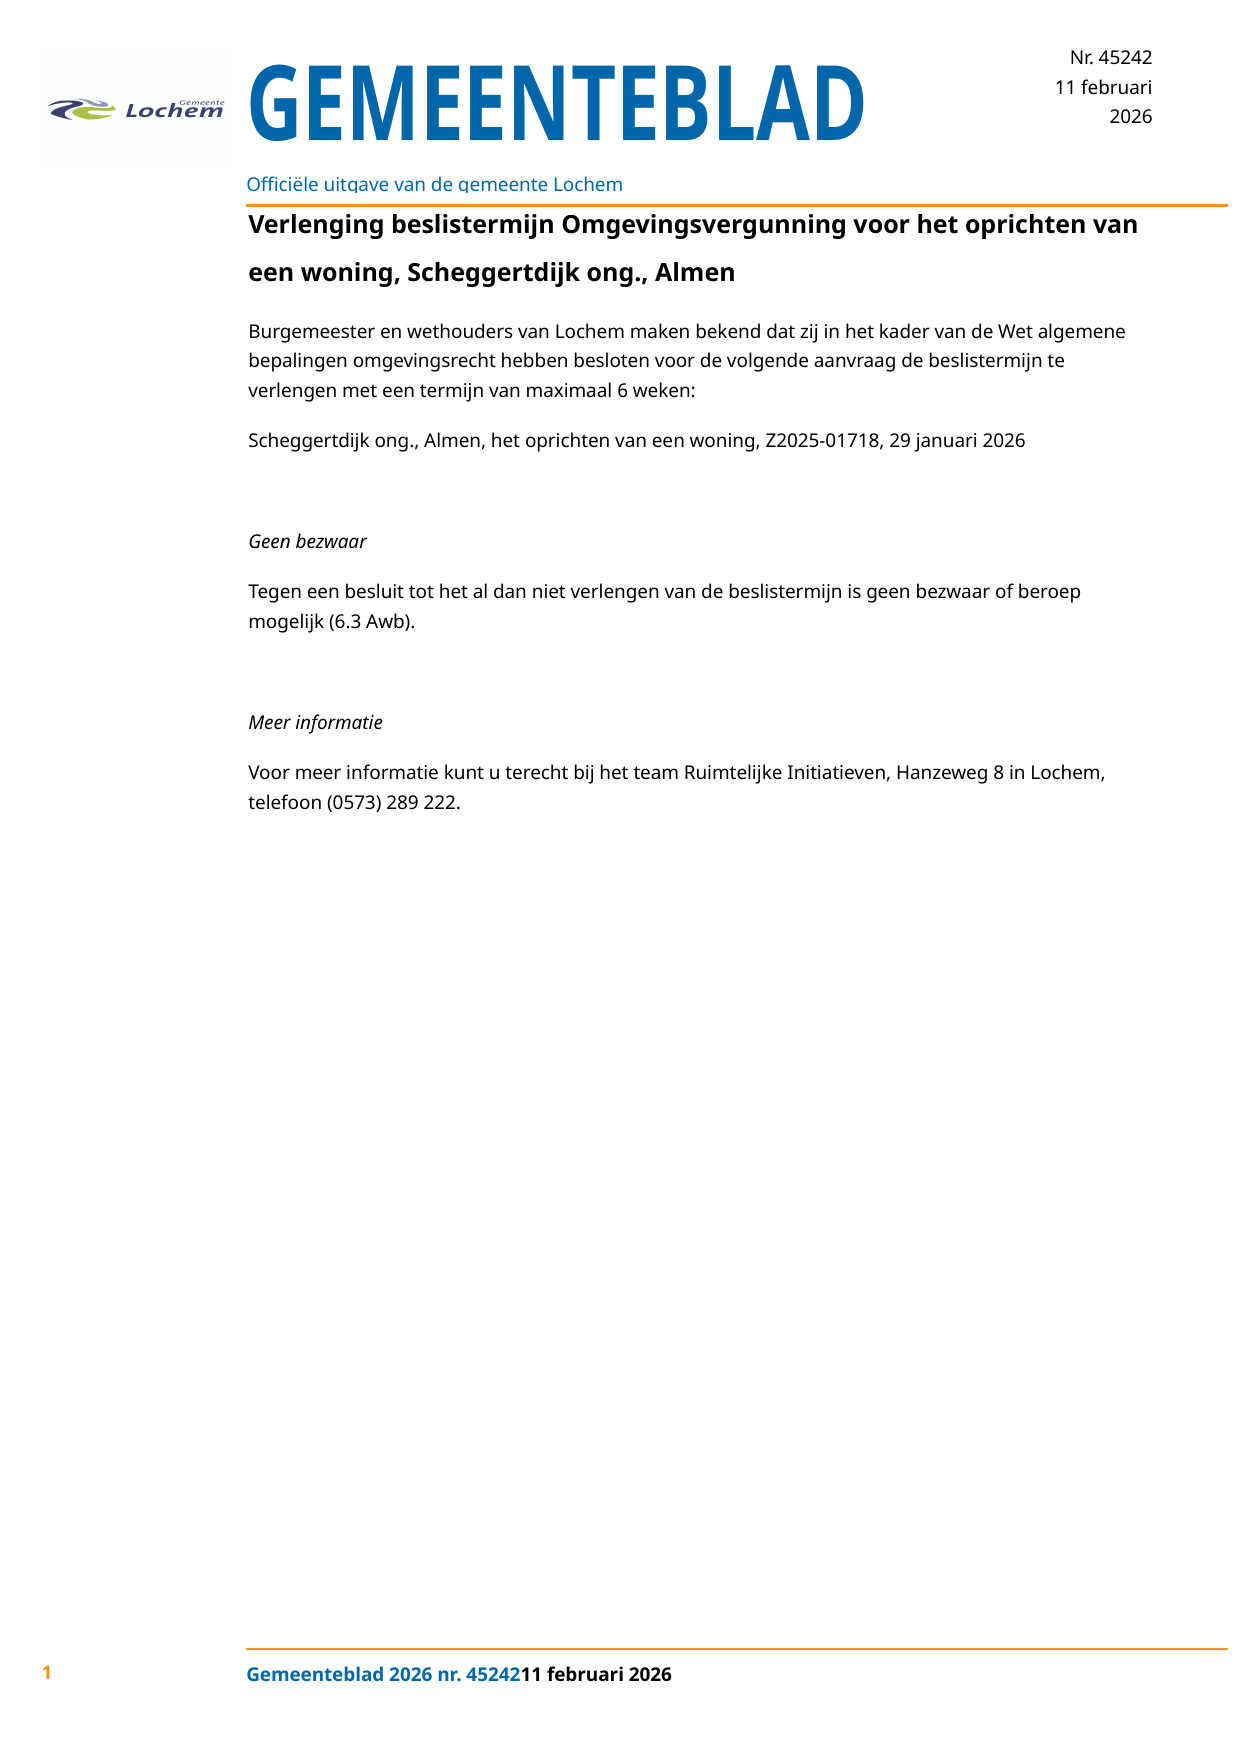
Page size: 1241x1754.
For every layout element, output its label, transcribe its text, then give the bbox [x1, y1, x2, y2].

text Verlenging beslistermijn Omgevingsvergunning voor het oprichten van een woning, Scheggertdijk ong., Almen [248, 207, 1152, 288]
text Geen bezwaar [248, 528, 1152, 554]
text Scheggertdijk ong., Almen, het oprichten van een woning, Z2025-01718, 29 januari 2026 [248, 427, 1152, 453]
text Voor meer informatie kunt u terecht bij het team Ruimtelijke Initiatieven, Hanzeweg 8 in Lochem, telefoon (0573) 289 222. [248, 759, 1152, 815]
picture [41, 47, 231, 172]
text Meer informatie [248, 709, 1152, 735]
text Tegen een besluit tot het al dan niet verlengen van de beslistermijn is geen bezwaar of beroep mogelijk (6.3 Awb). [248, 579, 1152, 634]
text Burgemeester en wethouders van Lochem maken bekend dat zij in het kader van de Wet algemene bepalingen omgevingsrecht hebben besloten voor de volgende aanvraag de beslistermijn te verlengen met een termijn van maximaal 6 weken: [248, 318, 1152, 403]
